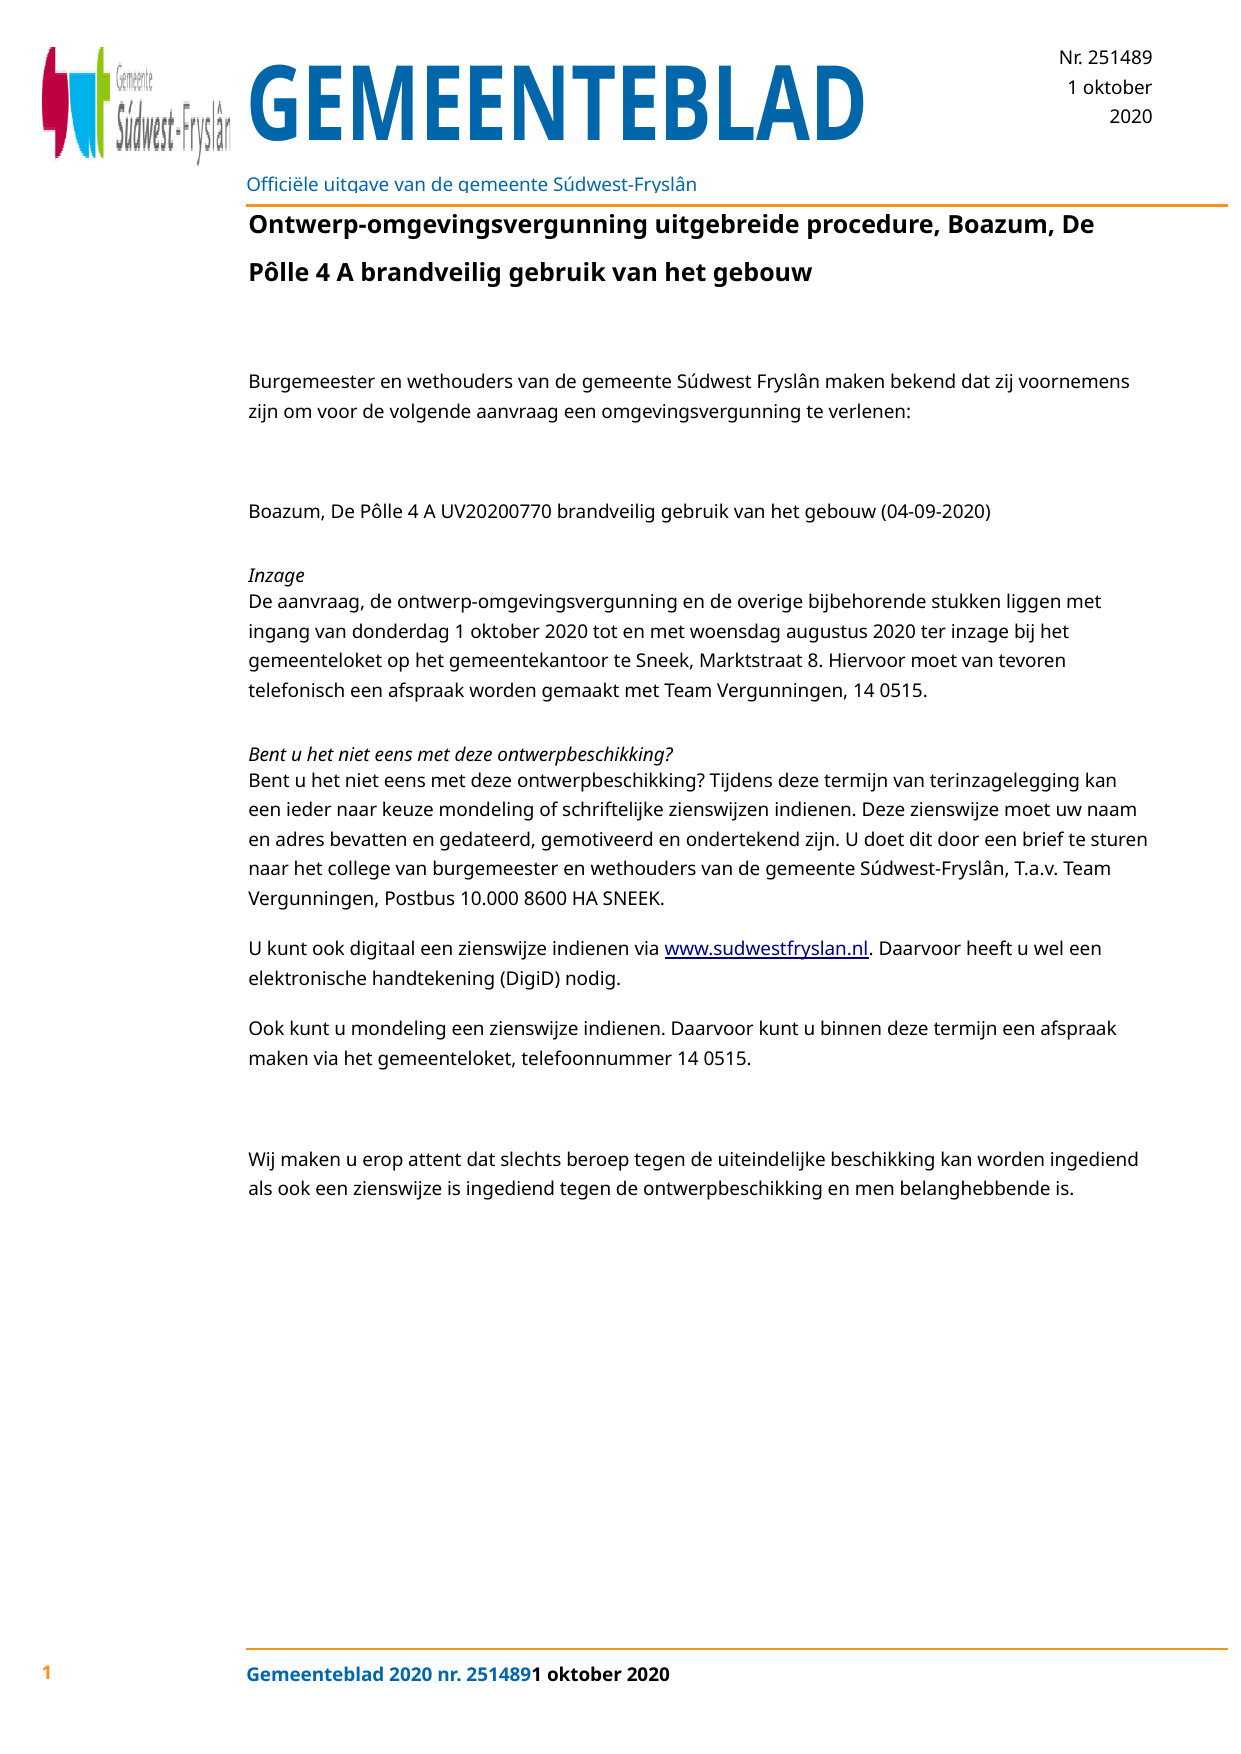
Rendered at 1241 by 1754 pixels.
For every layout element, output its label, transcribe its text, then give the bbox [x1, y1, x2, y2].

text Wij maken u erop attent dat slechts beroep tegen de uiteindelijke beschikking kan worden ingediend als ook een zienswijze is ingediend tegen de ontwerpbeschikking en men belanghebbende is. [248, 1146, 1152, 1201]
text Boazum, De Pôlle 4 A UV20200770 brandveilig gebruik van het gebouw (04-09-2020) [248, 499, 1152, 524]
picture [41, 47, 231, 172]
text Burgemeester en wethouders van de gemeente Súdwest Fryslân maken bekend dat zij voornemens zijn om voor de volgende aanvraag een omgevingsvergunning te verlenen: [248, 368, 1152, 424]
text U kunt ook digitaal een zienswijze indienen via www.sudwestfryslan.nl. Daarvoor heeft u wel een elektronische handtekening (DigiD) nodig. [248, 936, 1152, 991]
text Ontwerp-omgevingsvergunning uitgebreide procedure, Boazum, De Pôlle 4 A brandveilig gebruik van het gebouw [248, 207, 1152, 288]
text Inzage [248, 563, 1152, 588]
text Bent u het niet eens met deze ontwerpbeschikking? Tijdens deze termijn van terinzagelegging kan een ieder naar keuze mondeling of schriftelijke zienswijzen indienen. Deze zienswijze moet uw naam en adres bevatten en gedateerd, gemotiveerd en ondertekend zijn. U doet dit door een brief te sturen naar het college van burgemeester en wethouders van de gemeente Súdwest-Fryslân, T.a.v. Team Vergunningen, Postbus 10.000 8600 HA SNEEK. [248, 767, 1152, 911]
text Bent u het niet eens met deze ontwerpbeschikking? [248, 741, 1152, 767]
text De aanvraag, de ontwerp-omgevingsvergunning en de overige bijbehorende stukken liggen met ingang van donderdag 1 oktober 2020 tot en met woensdag augustus 2020 ter inzage bij het gemeenteloket op het gemeentekantoor te Sneek, Marktstraat 8. Hiervoor moet van tevoren telefonisch een afspraak worden gemaakt met Team Vergunningen, 14 0515. [248, 588, 1152, 703]
text Ook kunt u mondeling een zienswijze indienen. Daarvoor kunt u binnen deze termijn een afspraak maken via het gemeenteloket, telefoonnummer 14 0515. [248, 1016, 1152, 1071]
